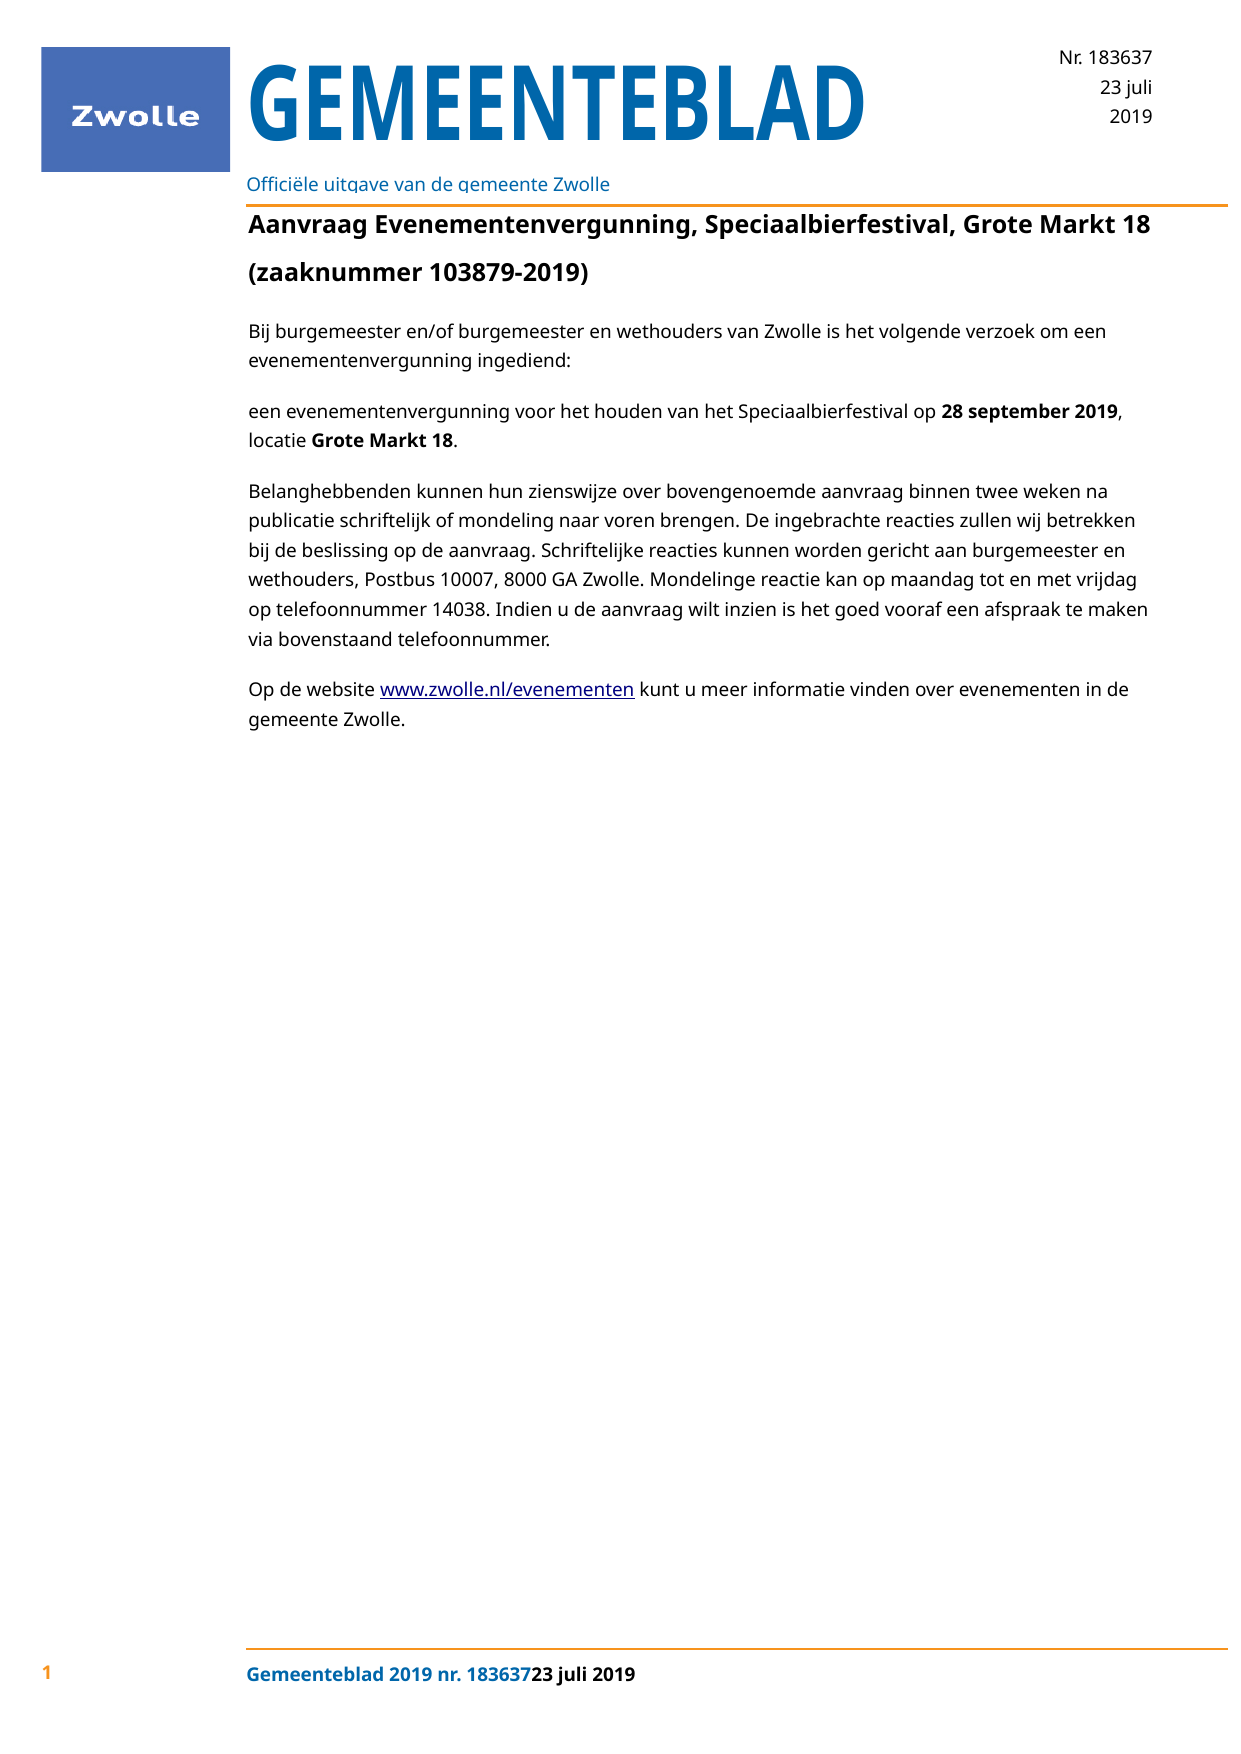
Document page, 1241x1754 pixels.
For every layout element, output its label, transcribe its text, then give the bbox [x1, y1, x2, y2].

picture [41, 47, 231, 172]
text Belanghebbenden kunnen hun zienswijze over bovengenoemde aanvraag binnen twee weken na publicatie schriftelijk of mondeling naar voren brengen. De ingebrachte reacties zullen wij betrekken bij de beslissing op de aanvraag. Schriftelijke reacties kunnen worden gericht aan burgemeester en wethouders, Postbus 10007, 8000 GA Zwolle. Mondelinge reactie kan op maandag tot en met vrijdag op telefoonnummer 14038. Indien u de aanvraag wilt inzien is het goed vooraf een afspraak te maken via bovenstaand telefoonnummer. [248, 478, 1152, 652]
text Bij burgemeester en/of burgemeester en wethouders van Zwolle is het volgende verzoek om een evenementenvergunning ingediend: [248, 318, 1152, 373]
text een evenementenvergunning voor het houden van het Speciaalbierfestival op 28 september 2019, locatie Grote Markt 18. [248, 398, 1152, 453]
text Aanvraag Evenementenvergunning, Speciaalbierfestival, Grote Markt 18 (zaaknummer 103879-2019) [248, 207, 1152, 288]
text Op de website www.zwolle.nl/evenementen kunt u meer informatie vinden over evenementen in de gemeente Zwolle. [248, 676, 1152, 732]
